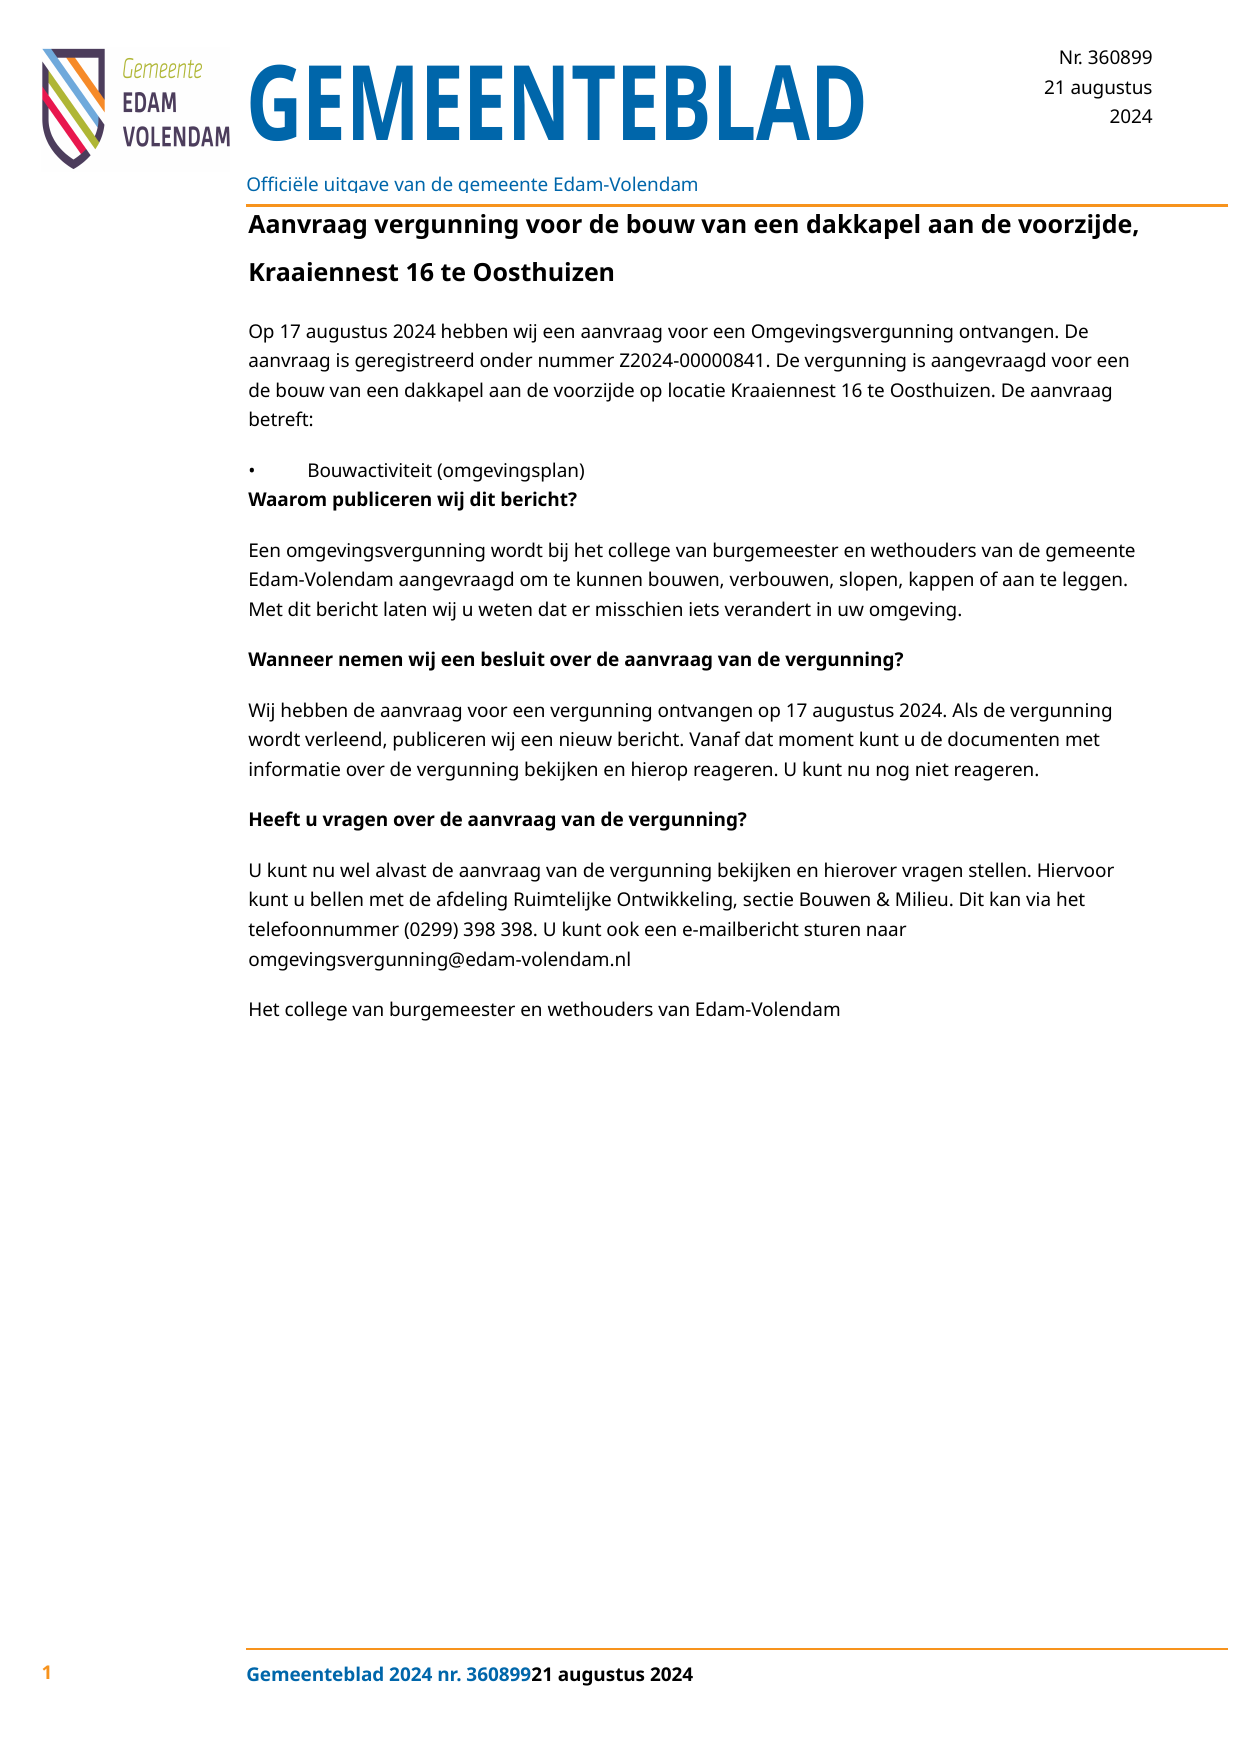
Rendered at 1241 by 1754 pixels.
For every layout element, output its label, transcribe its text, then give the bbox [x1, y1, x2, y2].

text Waarom publiceren wij dit bericht? [248, 487, 1152, 512]
text Het college van burgemeester en wethouders van Edam-Volendam [248, 996, 1152, 1022]
text Wij hebben de aanvraag voor een vergunning ontvangen op 17 augustus 2024. Als de vergunning wordt verleend, publiceren wij een nieuw bericht. Vanaf dat moment kunt u de documenten met informatie over de vergunning bekijken en hierop reageren. U kunt nu nog niet reageren. [248, 697, 1152, 782]
text Op 17 augustus 2024 hebben wij een aanvraag voor een Omgevingsvergunning ontvangen. De aanvraag is geregistreerd onder nummer Z2024-00000841. De vergunning is aangevraagd voor een de bouw van een dakkapel aan de voorzijde op locatie Kraaiennest 16 te Oosthuizen. De aanvraag betreft: [248, 318, 1152, 432]
text U kunt nu wel alvast de aanvraag van de vergunning bekijken en hierover vragen stellen. Hiervoor kunt u bellen met de afdeling Ruimtelijke Ontwikkeling, sectie Bouwen & Milieu. Dit kan via het telefoonnummer (0299) 398 398. U kunt ook een e-mailbericht sturen naar omgevingsvergunning@edam-volendam.nl [248, 857, 1152, 972]
picture [41, 47, 231, 172]
text Wanneer nemen wij een besluit over de aanvraag van de vergunning? [248, 647, 1152, 672]
text Een omgevingsvergunning wordt bij het college van burgemeester en wethouders van de gemeente Edam-Volendam aangevraagd om te kunnen bouwen, verbouwen, slopen, kappen of aan te leggen. Met dit bericht laten wij u weten dat er misschien iets verandert in uw omgeving. [248, 537, 1152, 622]
text Heeft u vragen over de aanvraag van de vergunning? [248, 807, 1152, 832]
list Bouwactiviteit (omgevingsplan) [248, 457, 1152, 483]
text Aanvraag vergunning voor de bouw van een dakkapel aan de voorzijde, Kraaiennest 16 te Oosthuizen [248, 207, 1152, 288]
